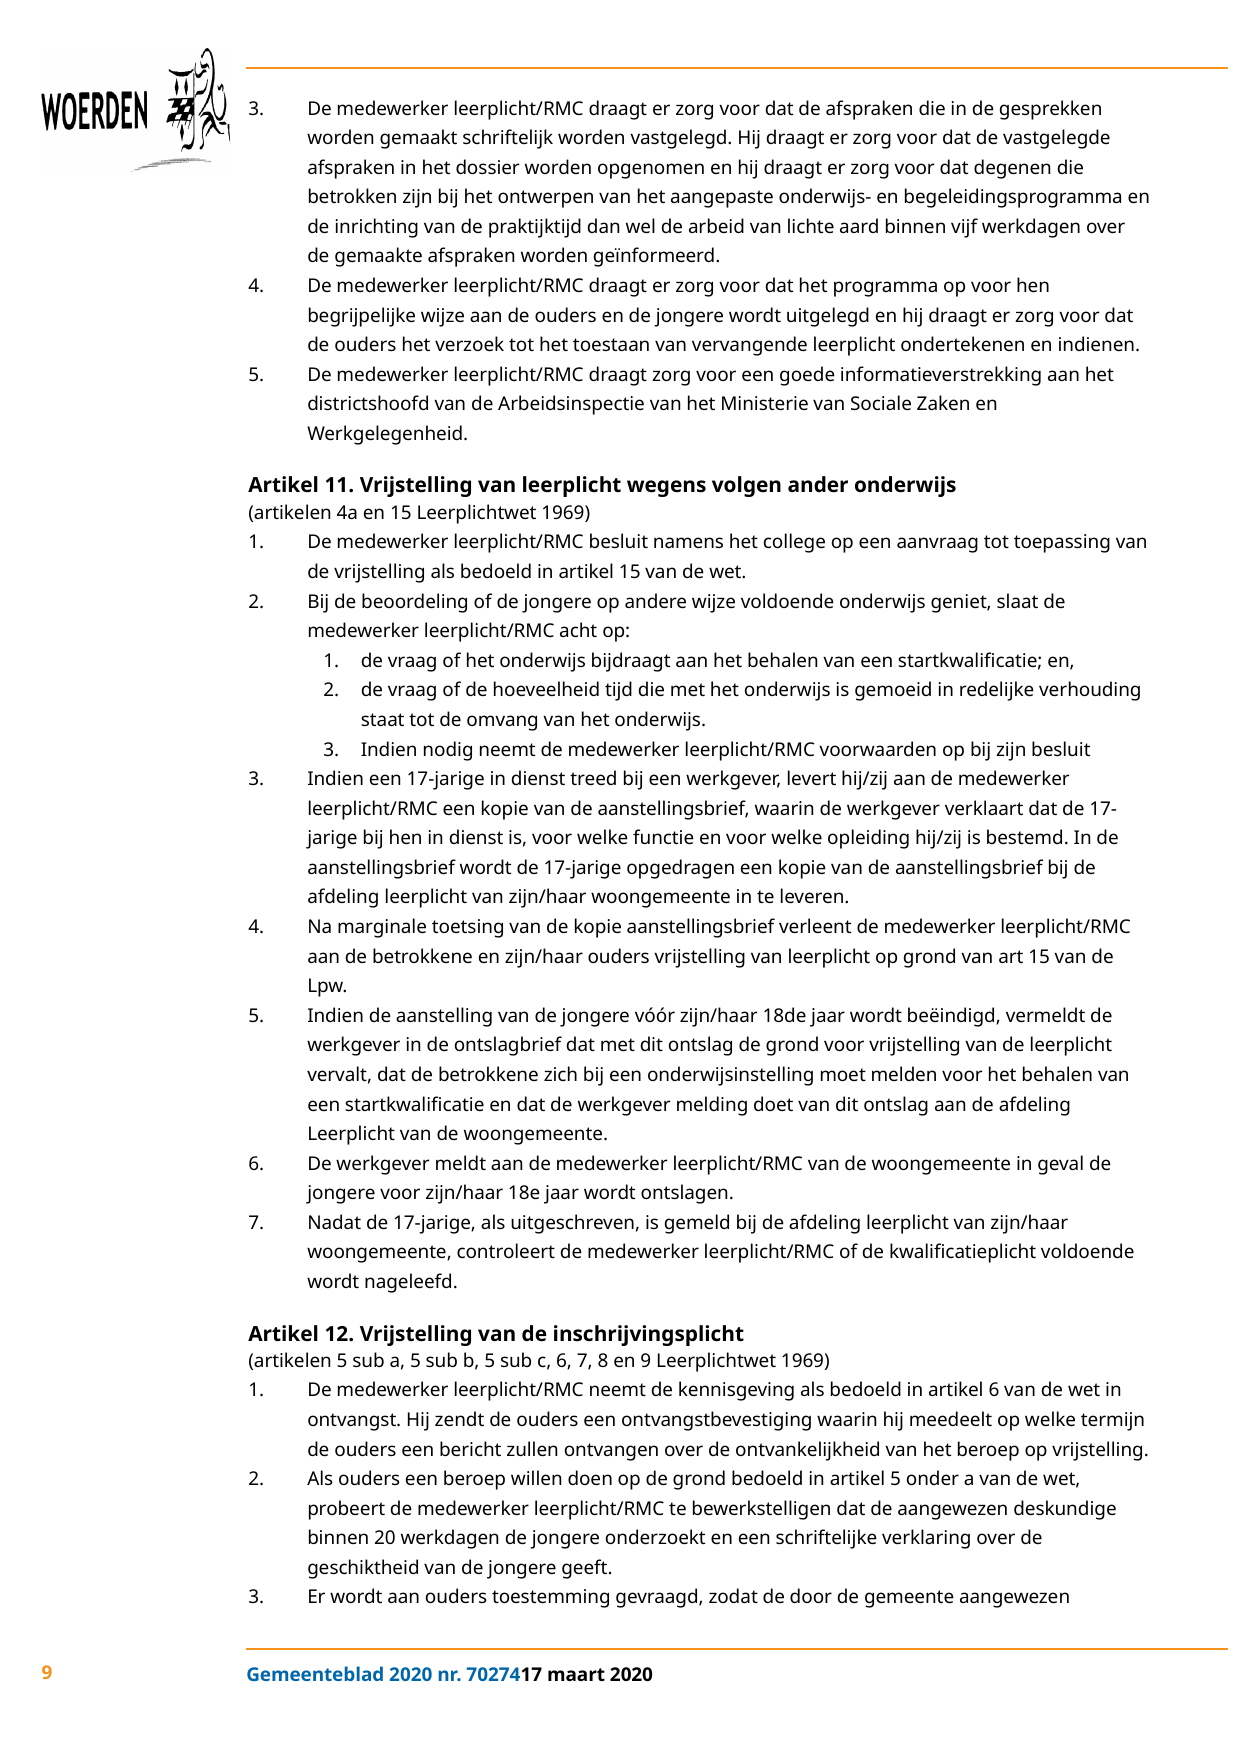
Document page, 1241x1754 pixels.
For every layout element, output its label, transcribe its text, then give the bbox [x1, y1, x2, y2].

list Indien de aanstelling van de jongere vóór zijn/haar 18de jaar wordt beëindigd, vermeldt de werkgever in de ontslagbrief dat met dit ontslag de grond voor vrijstelling van de leerplicht vervalt, dat de betrokkene zich bij een onderwijsinstelling moet melden voor het behalen van een startkwalificatie en dat de werkgever melding doet van dit ontslag aan de afdeling Leerplicht van de woongemeente. [248, 1002, 1152, 1146]
list Bij de beoordeling of de jongere op andere wijze voldoende onderwijs geniet, slaat de medewerker leerplicht/RMC acht op: [248, 588, 1152, 643]
list de vraag of het onderwijs bijdraagt aan het behalen van een startkwalificatie; en, [323, 647, 1152, 673]
list Indien een 17-jarige in dienst treed bij een werkgever, levert hij/zij aan de medewerker leerplicht/RMC een kopie van de aanstellingsbrief, waarin de werkgever verklaart dat de 17- jarige bij hen in dienst is, voor welke functie en voor welke opleiding hij/zij is bestemd. In de aanstellingsbrief wordt de 17-jarige opgedragen een kopie van de aanstellingsbrief bij de afdeling leerplicht van zijn/haar woongemeente in te leveren. [248, 765, 1152, 909]
text (artikelen 4a en 15 Leerplichtwet 1969) [248, 499, 1152, 525]
list Als ouders een beroep willen doen op de grond bedoeld in artikel 5 onder a van de wet, probeert de medewerker leerplicht/RMC te bewerkstelligen dat de aangewezen deskundige binnen 20 werkdagen de jongere onderzoekt en een schriftelijke verklaring over de geschiktheid van de jongere geeft. [248, 1465, 1152, 1580]
text Artikel 11. Vrijstelling van leerplicht wegens volgen ander onderwijs [248, 471, 1152, 499]
list Na marginale toetsing van de kopie aanstellingsbrief verleent de medewerker leerplicht/RMC aan de betrokkene en zijn/haar ouders vrijstelling van leerplicht op grond van art 15 van de Lpw. [248, 913, 1152, 998]
list De medewerker leerplicht/RMC neemt de kennisgeving als bedoeld in artikel 6 van de wet in ontvangst. Hij zendt de ouders een ontvangstbevestiging waarin hij meedeelt op welke termijn de ouders een bericht zullen ontvangen over de ontvankelijkheid van het beroep op vrijstelling. [248, 1377, 1152, 1462]
text (artikelen 5 sub a, 5 sub b, 5 sub c, 6, 7, 8 en 9 Leerplichtwet 1969) [248, 1347, 1152, 1373]
list De medewerker leerplicht/RMC draagt zorg voor een goede informatieverstrekking aan het districtshoofd van de Arbeidsinspectie van het Ministerie van Sociale Zaken en Werkgelegenheid. [248, 361, 1152, 446]
list Indien nodig neemt de medewerker leerplicht/RMC voorwaarden op bij zijn besluit [323, 736, 1152, 761]
list De werkgever meldt aan de medewerker leerplicht/RMC van de woongemeente in geval de jongere voor zijn/haar 18e jaar wordt ontslagen. [248, 1150, 1152, 1205]
text Artikel 12. Vrijstelling van de inschrijvingsplicht [248, 1319, 1152, 1347]
list De medewerker leerplicht/RMC draagt er zorg voor dat het programma op voor hen begrijpelijke wijze aan de ouders en de jongere wordt uitgelegd en hij draagt er zorg voor dat de ouders het verzoek tot het toestaan van vervangende leerplicht ondertekenen en indienen. [248, 272, 1152, 357]
list De medewerker leerplicht/RMC besluit namens het college op een aanvraag tot toepassing van de vrijstelling als bedoeld in artikel 15 van de wet. [248, 529, 1152, 584]
list De medewerker leerplicht/RMC draagt er zorg voor dat de afspraken die in de gesprekken worden gemaakt schriftelijk worden vastgelegd. Hij draagt er zorg voor dat de vastgelegde afspraken in het dossier worden opgenomen en hij draagt er zorg voor dat degenen die betrokken zijn bij het ontwerpen van het aangepaste onderwijs- en begeleidingsprogramma en de inrichting van de praktijktijd dan wel de arbeid van lichte aard binnen vijf werkdagen over de gemaakte afspraken worden geïnformeerd. [248, 95, 1152, 268]
picture [41, 47, 231, 172]
list de vraag of de hoeveelheid tijd die met het onderwijs is gemoeid in redelijke verhouding staat tot de omvang van het onderwijs. [323, 677, 1152, 732]
list Nadat de 17-jarige, als uitgeschreven, is gemeld bij de afdeling leerplicht van zijn/haar woongemeente, controleert de medewerker leerplicht/RMC of de kwalificatieplicht voldoende wordt nageleefd. [248, 1209, 1152, 1294]
list Er wordt aan ouders toestemming gevraagd, zodat de door de gemeente aangewezen [248, 1584, 1152, 1609]
